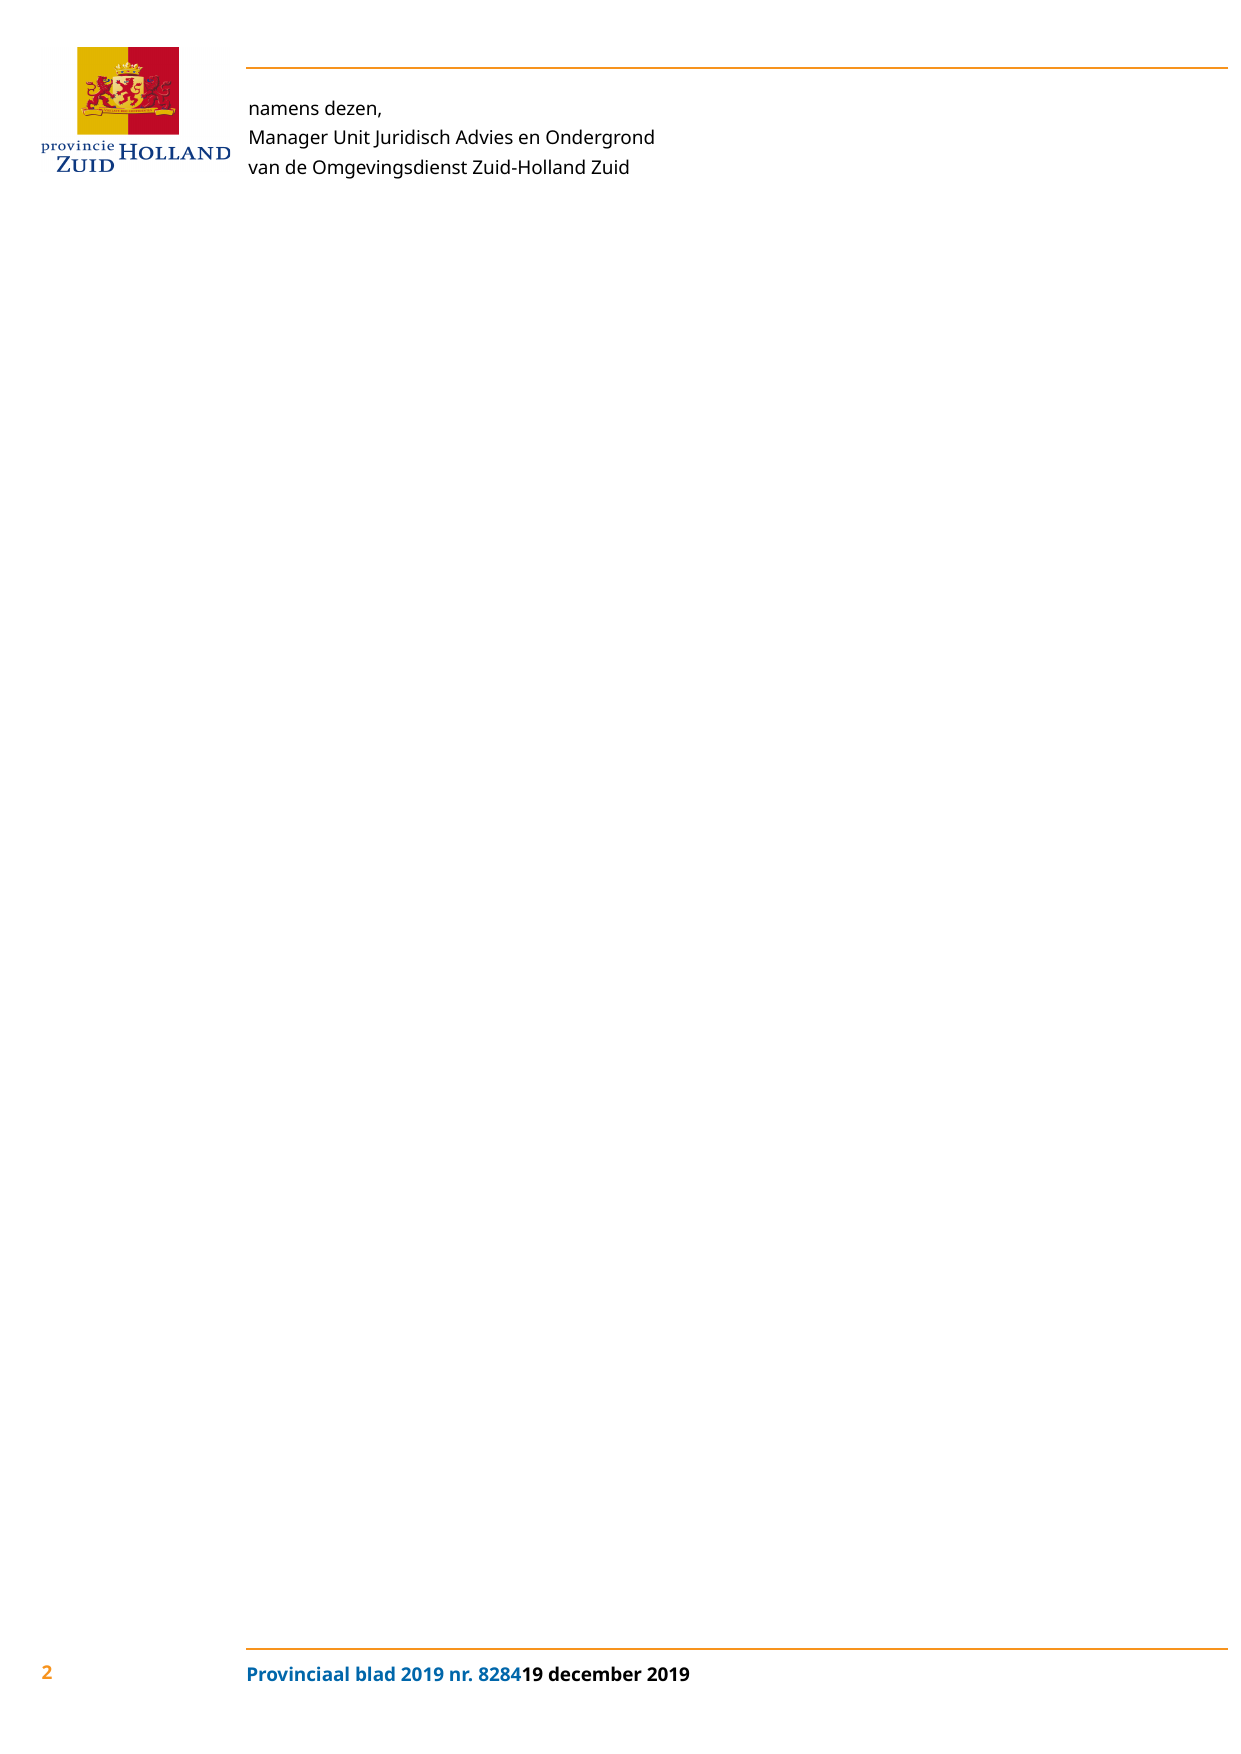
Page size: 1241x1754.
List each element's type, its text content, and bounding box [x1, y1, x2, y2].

text Manager Unit Juridisch Advies en Ondergrond [248, 124, 1152, 150]
text van de Omgevingsdienst Zuid-Holland Zuid [248, 154, 1152, 180]
picture [41, 47, 231, 172]
text namens dezen, [248, 95, 1152, 121]
